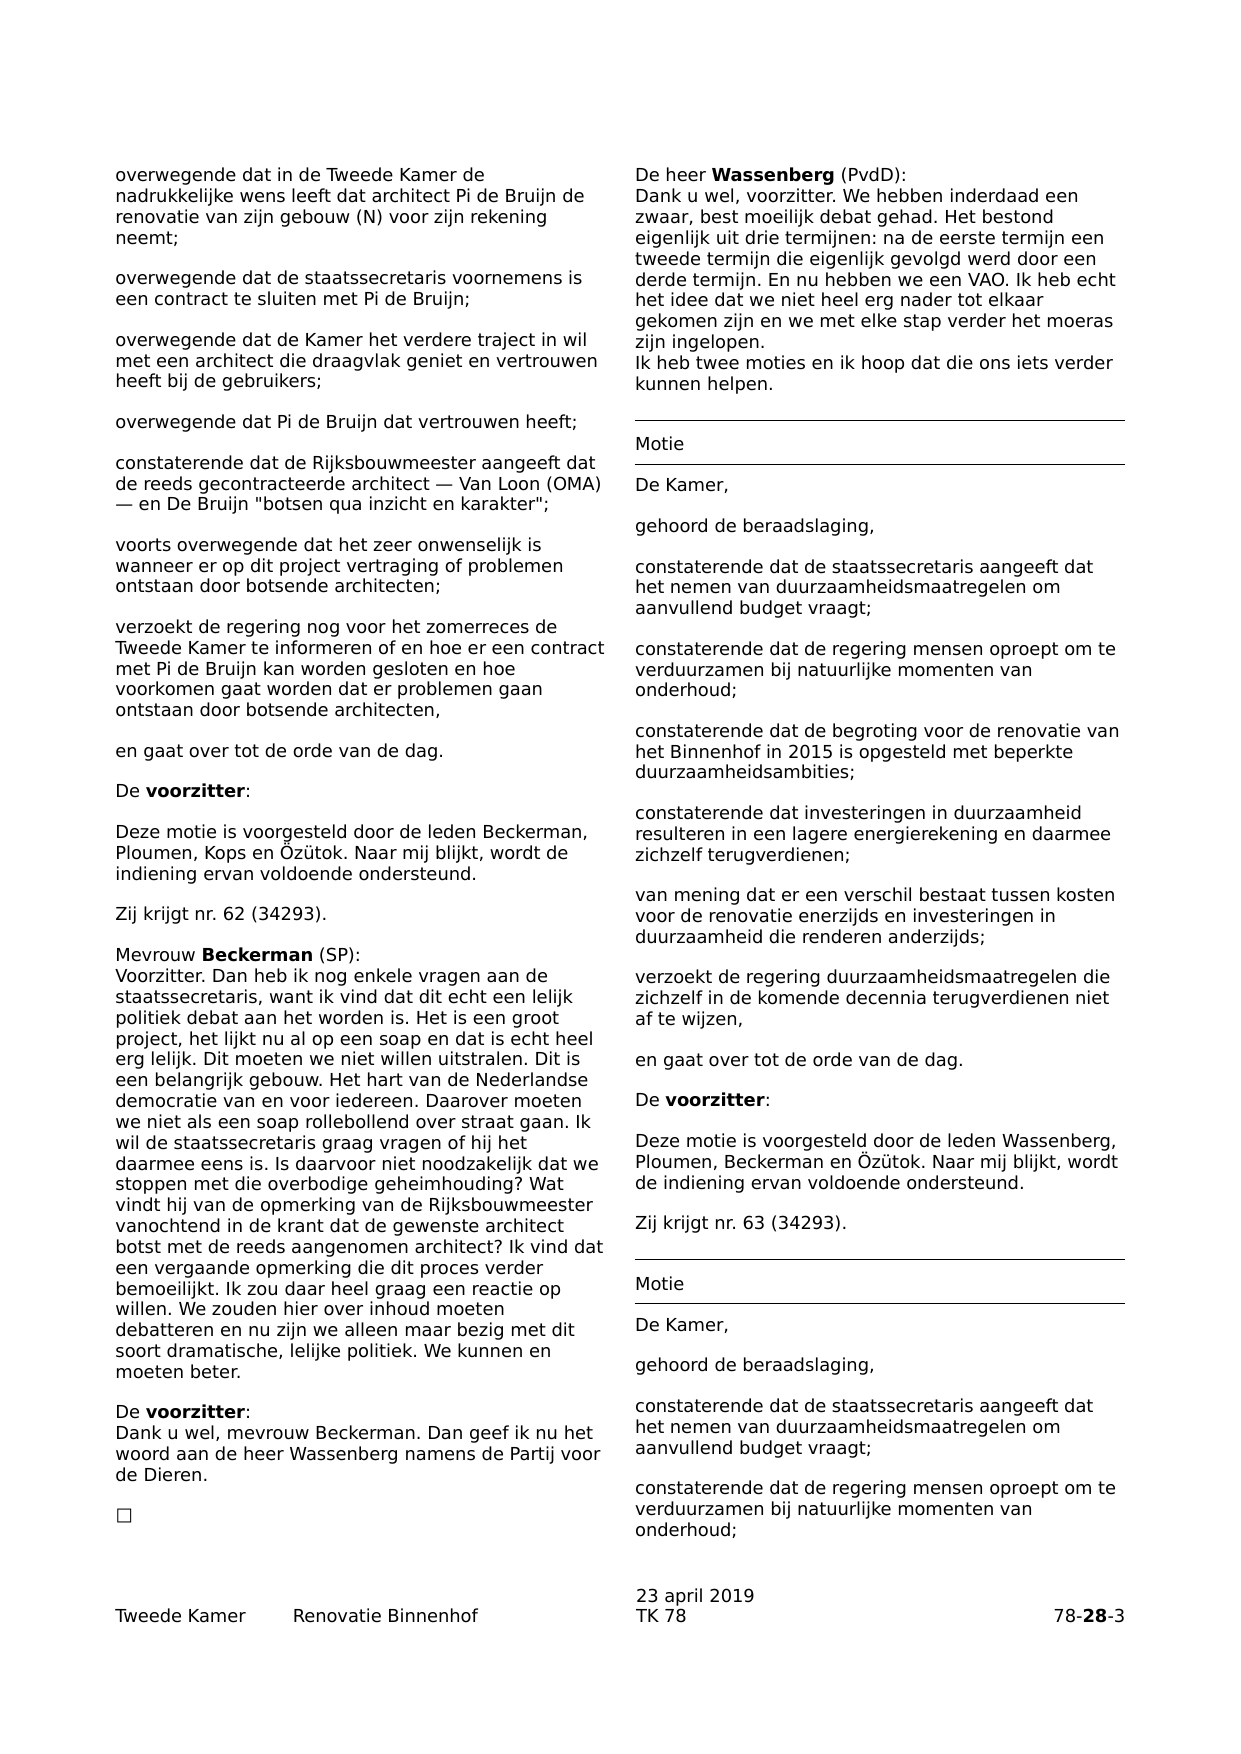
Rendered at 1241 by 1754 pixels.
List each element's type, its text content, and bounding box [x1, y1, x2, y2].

text Zij krijgt nr. 62 (34293). [115, 904, 605, 925]
text overwegende dat de staatssecretaris voornemens is een contract te sluiten met Pi de Bruijn; [115, 268, 605, 310]
text De Kamer, [635, 475, 1125, 496]
text Motie [635, 434, 1125, 455]
text en gaat over tot de orde van de dag. [115, 741, 605, 761]
text Ik heb twee moties en ik hoop dat die ons iets verder kunnen helpen. [635, 353, 1125, 394]
text Mevrouw Beckerman (SP): [115, 945, 605, 966]
text en gaat over tot de orde van de dag. [635, 1049, 1125, 1070]
text overwegende dat in de Tweede Kamer de nadrukkelijke wens leeft dat architect Pi de Bruijn de renovatie van zijn gebouw (N) voor zijn rekening neemt; [115, 165, 605, 248]
text De voorzitter: [635, 1090, 1125, 1111]
text Dank u wel, mevrouw Beckerman. Dan geef ik nu het woord aan de heer Wassenberg namens de Partij voor de Dieren. [115, 1423, 605, 1486]
text constaterende dat de staatssecretaris aangeeft dat het nemen van duurzaamheidsmaatregelen om aanvullend budget vraagt; [635, 1396, 1125, 1458]
text verzoekt de regering nog voor het zomerreces de Tweede Kamer te informeren of en hoe er een contract met Pi de Bruijn kan worden gesloten en hoe voorkomen gaat worden dat er problemen gaan ontstaan door botsende architecten, [115, 617, 605, 721]
text overwegende dat Pi de Bruijn dat vertrouwen heeft; [115, 412, 605, 433]
text Deze motie is voorgesteld door de leden Wassenberg, Ploumen, Beckerman en Özütok. Naar mij blijkt, wordt de indiening ervan voldoende ondersteund. [635, 1131, 1125, 1193]
text De voorzitter: [115, 1402, 605, 1423]
text constaterende dat de regering mensen oproept om te verduurzamen bij natuurlijke momenten van onderhoud; [635, 639, 1125, 701]
text Zij krijgt nr. 63 (34293). [635, 1213, 1125, 1234]
text constaterende dat investeringen in duurzaamheid resulteren in een lagere energierekening en daarmee zichzelf terugverdienen; [635, 803, 1125, 865]
text constaterende dat de regering mensen oproept om te verduurzamen bij natuurlijke momenten van onderhoud; [635, 1478, 1125, 1540]
text overwegende dat de Kamer het verdere traject in wil met een architect die draagvlak geniet en vertrouwen heeft bij de gebruikers; [115, 330, 605, 392]
text constaterende dat de Rijksbouwmeester aangeeft dat de reeds gecontracteerde architect — Van Loon (OMA) — en De Bruijn "botsen qua inzicht en karakter"; [115, 453, 605, 515]
text gehoord de beraadslaging, [635, 516, 1125, 536]
text verzoekt de regering duurzaamheidsmaatregelen die zichzelf in de komende decennia terugverdienen niet af te wijzen, [635, 967, 1125, 1029]
text Motie [635, 1274, 1125, 1294]
text Voorzitter. Dan heb ik nog enkele vragen aan de staatssecretaris, want ik vind dat dit echt een lelijk politiek debat aan het worden is. Het is een groot project, het lijkt nu al op een soap en dat is echt heel erg lelijk. Dit moeten we niet willen uitstralen. Dit is een belangrijk gebouw. Het hart van de Nederlandse democratie van en voor iedereen. Daarover moeten we niet als een soap rollebollend over straat gaan. Ik wil de staatssecretaris graag vragen of hij het daarmee eens is. Is daarvoor niet noodzakelijk dat we stoppen met die overbodige geheimhouding? Wat vindt hij van de opmerking van de Rijksbouwmeester vanochtend in de krant dat de gewenste architect botst met de reeds aangenomen architect? Ik vind dat een vergaande opmerking die dit proces verder bemoeilijkt. Ik zou daar heel graag een reactie op willen. We zouden hier over inhoud moeten debatteren en nu zijn we alleen maar bezig met dit soort dramatische, lelijke politiek. We kunnen en moeten beter. [115, 966, 605, 1382]
text De voorzitter: [115, 781, 605, 802]
text van mening dat er een verschil bestaat tussen kosten voor de renovatie enerzijds en investeringen in duurzaamheid die renderen anderzijds; [635, 885, 1125, 947]
text Dank u wel, voorzitter. We hebben inderdaad een zwaar, best moeilijk debat gehad. Het bestond eigenlijk uit drie termijnen: na de eerste termijn een tweede termijn die eigenlijk gevolgd werd door een derde termijn. En nu hebben we een VAO. Ik heb echt het idee dat we niet heel erg nader tot elkaar gekomen zijn en we met elke stap verder het moeras zijn ingelopen. [635, 186, 1125, 353]
text gehoord de beraadslaging, [635, 1355, 1125, 1376]
text ⬜ [115, 1506, 605, 1526]
text De heer Wassenberg (PvdD): [635, 165, 1125, 186]
text Deze motie is voorgesteld door de leden Beckerman, Ploumen, Kops en Özütok. Naar mij blijkt, wordt de indiening ervan voldoende ondersteund. [115, 822, 605, 884]
text voorts overwegende dat het zeer onwenselijk is wanneer er op dit project vertraging of problemen ontstaan door botsende architecten; [115, 535, 605, 597]
text De Kamer, [635, 1314, 1125, 1335]
text constaterende dat de begroting voor de renovatie van het Binnenhof in 2015 is opgesteld met beperkte duurzaamheidsambities; [635, 721, 1125, 783]
text constaterende dat de staatssecretaris aangeeft dat het nemen van duurzaamheidsmaatregelen om aanvullend budget vraagt; [635, 556, 1125, 619]
